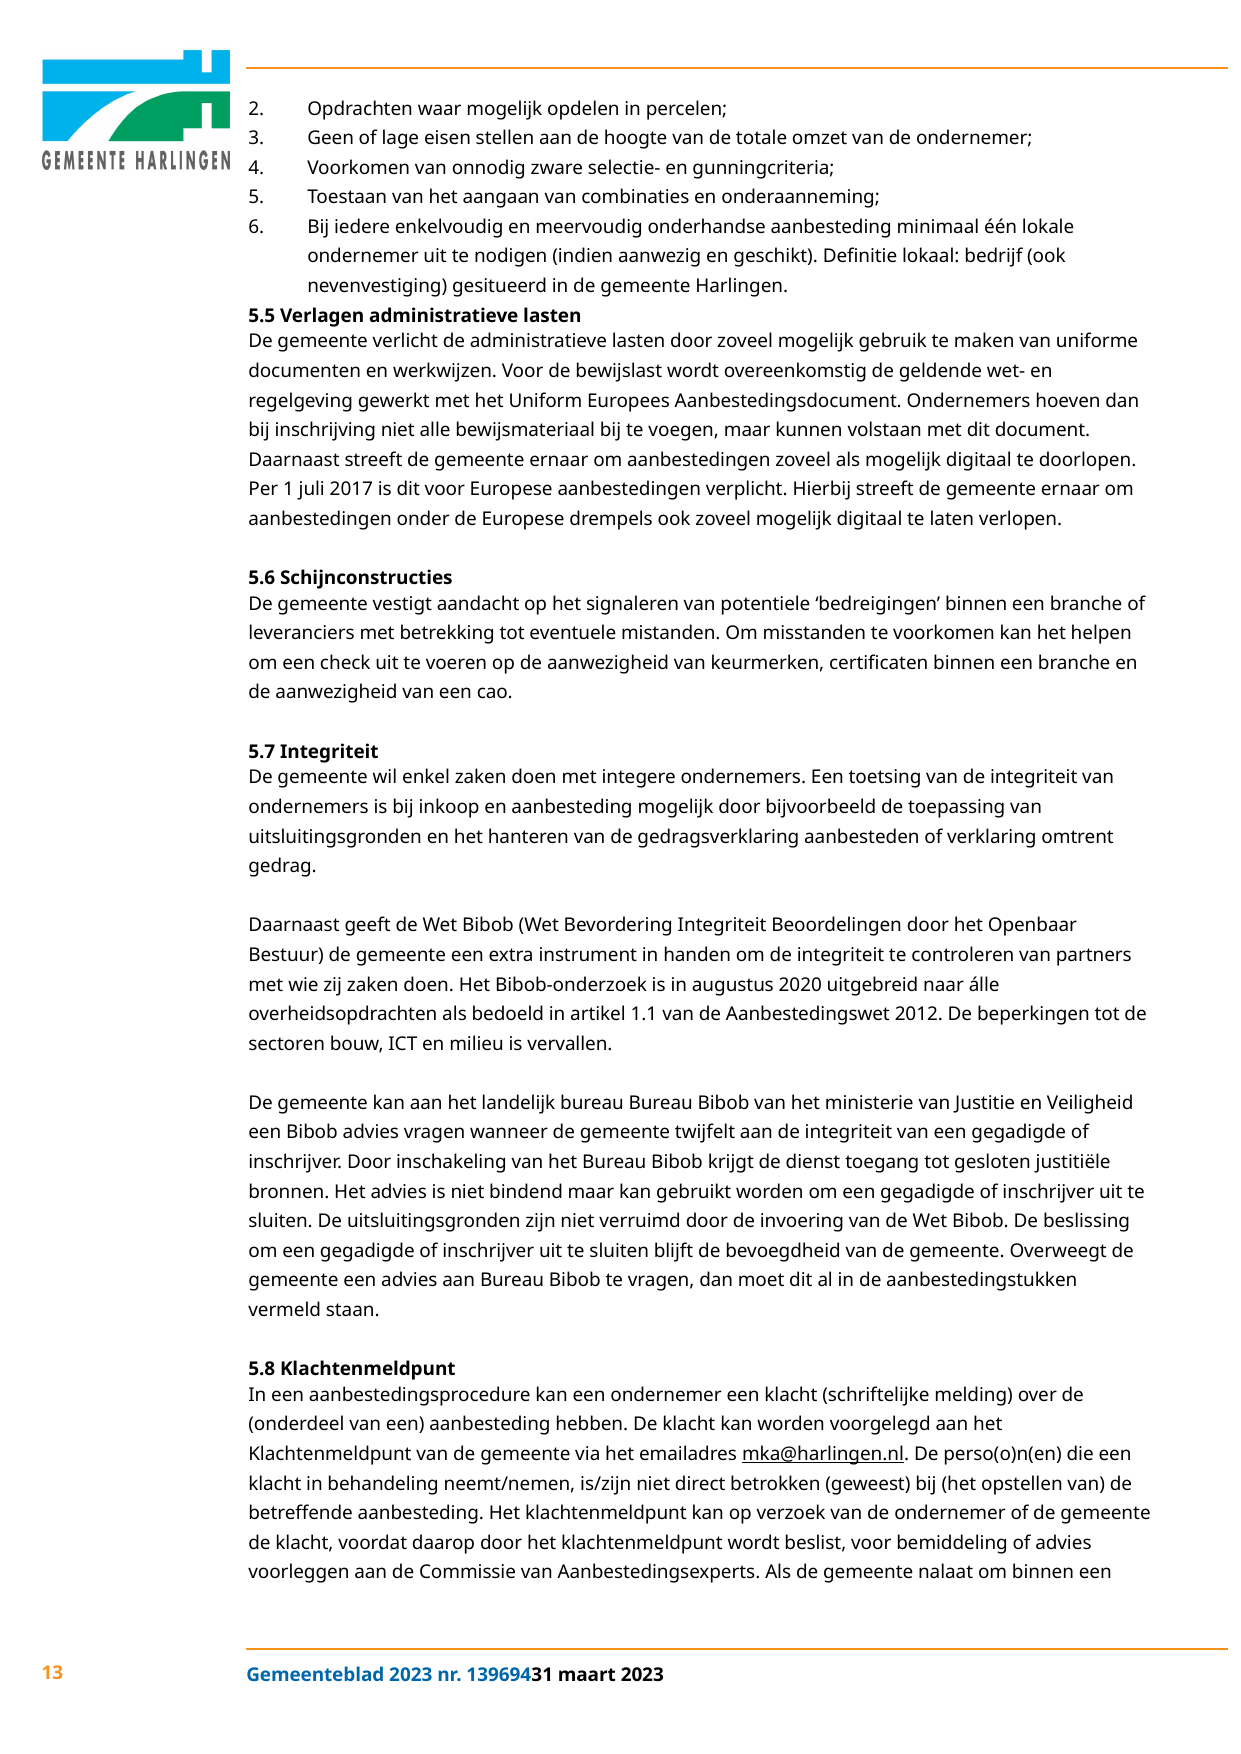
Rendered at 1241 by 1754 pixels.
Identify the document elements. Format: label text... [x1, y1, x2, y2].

text Daarnaast geeft de Wet Bibob (Wet Bevordering Integriteit Beoordelingen door het Openbaar Bestuur) de gemeente een extra instrument in handen om de integriteit te controleren van partners met wie zij zaken doen. Het Bibob-onderzoek is in augustus 2020 uitgebreid naar álle overheidsopdrachten als bedoeld in artikel 1.1 van de Aanbestedingswet 2012. De beperkingen tot de sectoren bouw, ICT en milieu is vervallen. [248, 912, 1152, 1056]
text De gemeente vestigt aandacht op het signaleren van potentiele ‘bedreigingen’ binnen een branche of leveranciers met betrekking tot eventuele mistanden. Om misstanden te voorkomen kan het helpen om een check uit te voeren op de aanwezigheid van keurmerken, certificaten binnen een branche en de aanwezigheid van een cao. [248, 590, 1152, 704]
text 5.5 Verlagen administratieve lasten [248, 302, 1152, 328]
list Bij iedere enkelvoudig en meervoudig onderhandse aanbesteding minimaal één lokale ondernemer uit te nodigen (indien aanwezig en geschikt). Definitie lokaal: bedrijf (ook nevenvestiging) gesitueerd in de gemeente Harlingen. [248, 213, 1152, 298]
text In een aanbestedingsprocedure kan een ondernemer een klacht (schriftelijke melding) over de (onderdeel van een) aanbesteding hebben. De klacht kan worden voorgelegd aan het Klachtenmeldpunt van de gemeente via het emailadres mka@harlingen.nl. De perso(o)n(en) die een klacht in behandeling neemt/nemen, is/zijn niet direct betrokken (geweest) bij (het opstellen van) de betreffende aanbesteding. Het klachtenmeldpunt kan op verzoek van de ondernemer of de gemeente de klacht, voordat daarop door het klachtenmeldpunt wordt beslist, voor bemiddeling of advies voorleggen aan de Commissie van Aanbestedingsexperts. Als de gemeente nalaat om binnen een [248, 1381, 1152, 1584]
text De gemeente verlicht de administratieve lasten door zoveel mogelijk gebruik te maken van uniforme documenten en werkwijzen. Voor de bewijslast wordt overeenkomstig de geldende wet- en regelgeving gewerkt met het Uniform Europees Aanbestedingsdocument. Ondernemers hoeven dan bij inschrijving niet alle bewijsmateriaal bij te voegen, maar kunnen volstaan met dit document. Daarnaast streeft de gemeente ernaar om aanbestedingen zoveel als mogelijk digitaal te doorlopen. Per 1 juli 2017 is dit voor Europese aanbestedingen verplicht. Hierbij streeft de gemeente ernaar om aanbestedingen onder de Europese drempels ook zoveel mogelijk digitaal te laten verlopen. [248, 328, 1152, 531]
text 5.7 Integriteit [248, 738, 1152, 764]
list Opdrachten waar mogelijk opdelen in percelen; [248, 95, 1152, 121]
list Geen of lage eisen stellen aan de hoogte van de totale omzet van de ondernemer; [248, 124, 1152, 150]
text De gemeente kan aan het landelijk bureau Bureau Bibob van het ministerie van Justitie en Veiligheid een Bibob advies vragen wanneer de gemeente twijfelt aan de integriteit van een gegadigde of inschrijver. Door inschakeling van het Bureau Bibob krijgt de dienst toegang tot gesloten justitiële bronnen. Het advies is niet bindend maar kan gebruikt worden om een gegadigde of inschrijver uit te sluiten. De uitsluitingsgronden zijn niet verruimd door de invoering van de Wet Bibob. De beslissing om een gegadigde of inschrijver uit te sluiten blijft de bevoegdheid van de gemeente. Overweegt de gemeente een advies aan Bureau Bibob te vragen, dan moet dit al in de aanbestedingstukken vermeld staan. [248, 1089, 1152, 1322]
picture [41, 47, 231, 172]
text 5.8 Klachtenmeldpunt [248, 1355, 1152, 1381]
text De gemeente wil enkel zaken doen met integere ondernemers. Een toetsing van de integriteit van ondernemers is bij inkoop en aanbesteding mogelijk door bijvoorbeeld de toepassing van uitsluitingsgronden en het hanteren van de gedragsverklaring aanbesteden of verklaring omtrent gedrag. [248, 764, 1152, 878]
list Voorkomen van onnodig zware selectie- en gunningcriteria; [248, 154, 1152, 180]
text 5.6 Schijnconstructies [248, 564, 1152, 590]
list Toestaan van het aangaan van combinaties en onderaanneming; [248, 183, 1152, 209]
